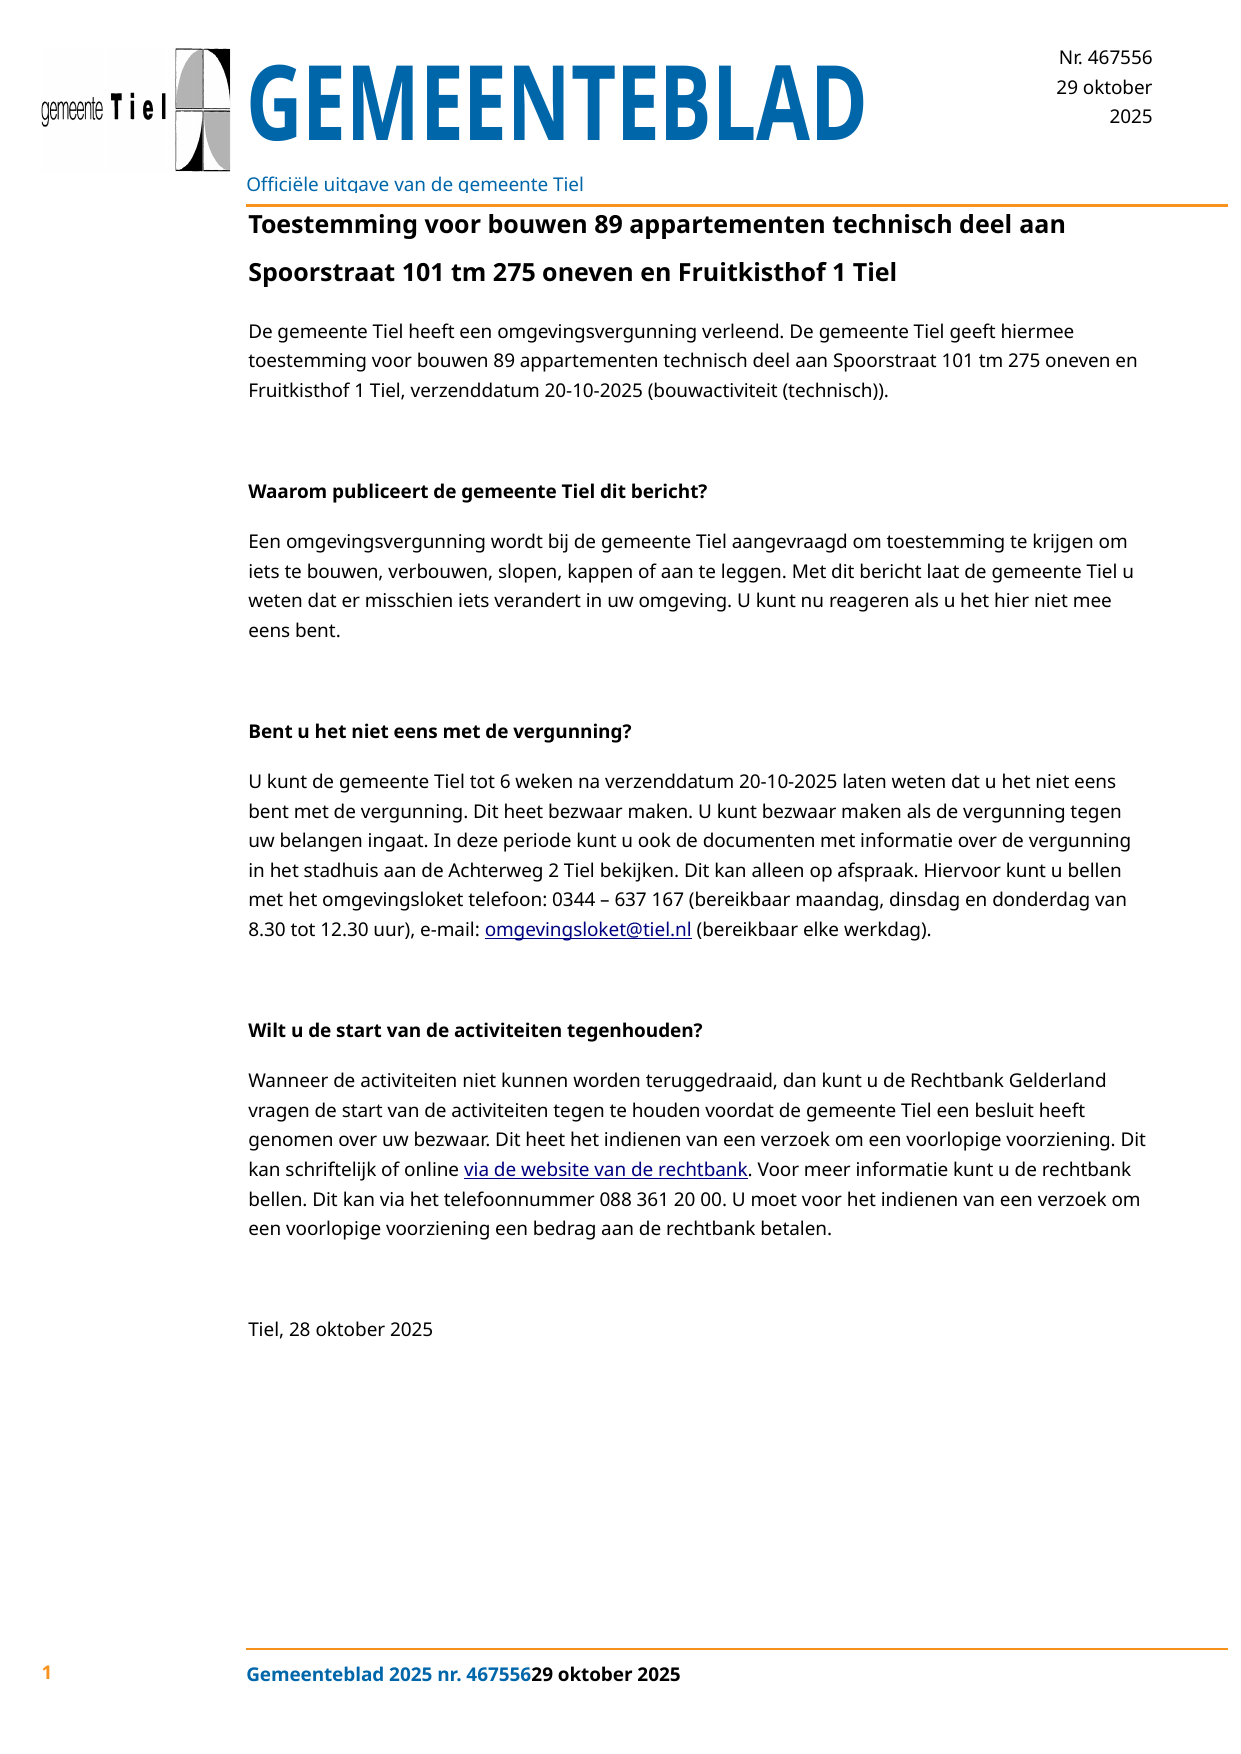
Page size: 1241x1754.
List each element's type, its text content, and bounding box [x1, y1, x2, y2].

text De gemeente Tiel heeft een omgevingsvergunning verleend. De gemeente Tiel geeft hiermee toestemming voor bouwen 89 appartementen technisch deel aan Spoorstraat 101 tm 275 oneven en Fruitkisthof 1 Tiel, verzenddatum 20-10-2025 (bouwactiviteit (technisch)). [248, 318, 1152, 403]
text Een omgevingsvergunning wordt bij de gemeente Tiel aangevraagd om toestemming te krijgen om iets te bouwen, verbouwen, slopen, kappen of aan te leggen. Met dit bericht laat de gemeente Tiel u weten dat er misschien iets verandert in uw omgeving. U kunt nu reageren als u het hier niet mee eens bent. [248, 528, 1152, 643]
text Bent u het niet eens met de vergunning? [248, 718, 1152, 744]
text Wanneer de activiteiten niet kunnen worden teruggedraaid, dan kunt u de Rechtbank Gelderland vragen de start van de activiteiten tegen te houden voordat de gemeente Tiel een besluit heeft genomen over uw bezwaar. Dit heet het indienen van een verzoek om een voorlopige voorziening. Dit kan schriftelijk of online via de website van de rechtbank. Voor meer informatie kunt u de rechtbank bellen. Dit kan via het telefoonnummer 088 361 20 00. U moet voor het indienen van een verzoek om een voorlopige voorziening een bedrag aan de rechtbank betalen. [248, 1067, 1152, 1241]
text Waarom publiceert de gemeente Tiel dit bericht? [248, 478, 1152, 504]
picture [41, 47, 231, 172]
text Toestemming voor bouwen 89 appartementen technisch deel aan Spoorstraat 101 tm 275 oneven en Fruitkisthof 1 Tiel [248, 207, 1152, 288]
text Tiel, 28 oktober 2025 [248, 1316, 1152, 1342]
text Wilt u de start van de activiteiten tegenhouden? [248, 1017, 1152, 1043]
text U kunt de gemeente Tiel tot 6 weken na verzenddatum 20-10-2025 laten weten dat u het niet eens bent met de vergunning. Dit heet bezwaar maken. U kunt bezwaar maken als de vergunning tegen uw belangen ingaat. In deze periode kunt u ook de documenten met informatie over de vergunning in het stadhuis aan de Achterweg 2 Tiel bekijken. Dit kan alleen op afspraak. Hiervoor kunt u bellen met het omgevingsloket telefoon: 0344 – 637 167 (bereikbaar maandag, dinsdag en donderdag van 8.30 tot 12.30 uur), e-mail: omgevingsloket@tiel.nl (bereikbaar elke werkdag). [248, 768, 1152, 942]
